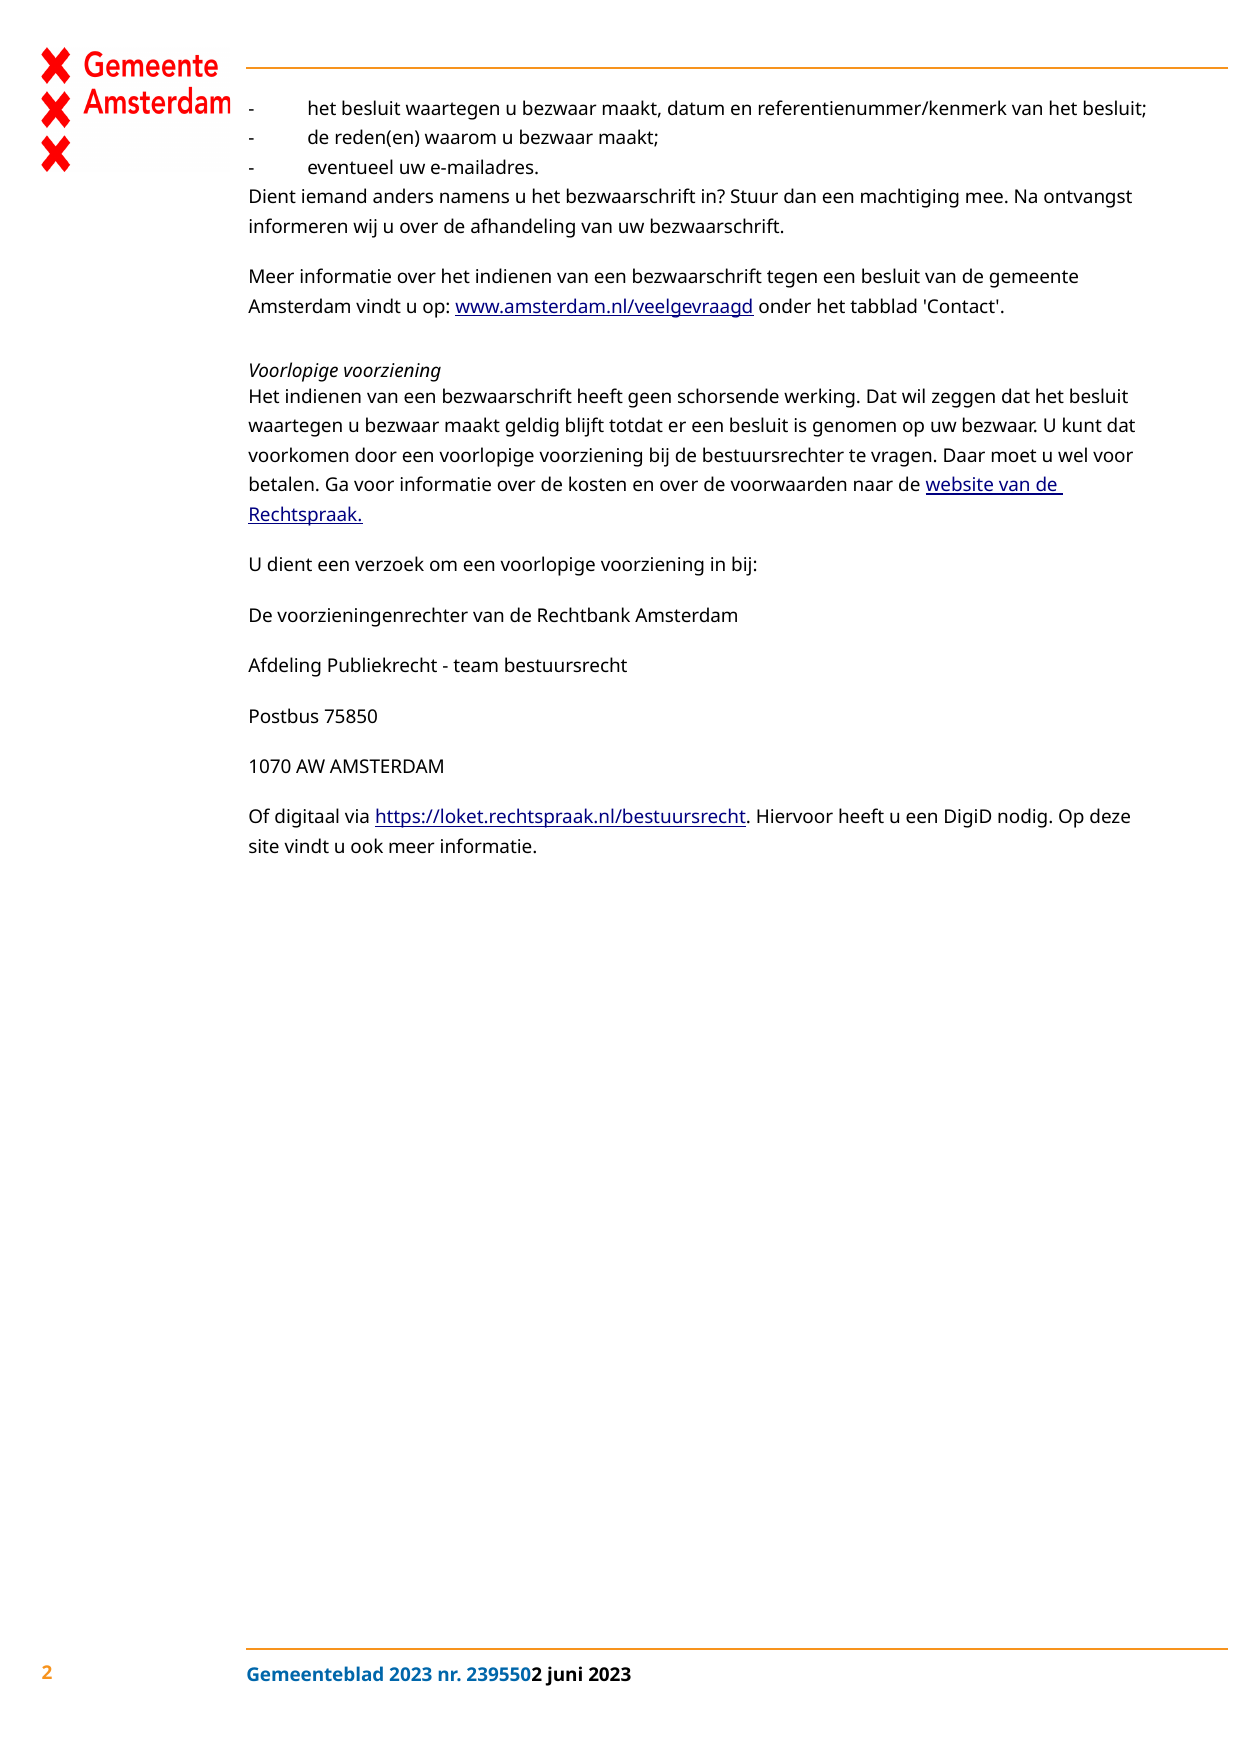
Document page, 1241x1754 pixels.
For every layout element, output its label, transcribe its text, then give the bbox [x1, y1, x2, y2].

picture [41, 47, 231, 172]
list het besluit waartegen u bezwaar maakt, datum en referentienummer/kenmerk van het besluit; [248, 95, 1152, 121]
list de reden(en) waarom u bezwaar maakt; [248, 124, 1152, 150]
text De voorzieningenrechter van de Rechtbank Amsterdam [248, 602, 1152, 628]
text Dient iemand anders namens u het bezwaarschrift in? Stuur dan een machtiging mee. Na ontvangst informeren wij u over de afhandeling van uw bezwaarschrift. [248, 183, 1152, 239]
text Het indienen van een bezwaarschrift heeft geen schorsende werking. Dat wil zeggen dat het besluit waartegen u bezwaar maakt geldig blijft totdat er een besluit is genomen op uw bezwaar. U kunt dat voorkomen door een voorlopige voorziening bij de bestuursrechter te vragen. Daar moet u wel voor betalen. Ga voor informatie over de kosten en over de voorwaarden naar de website van de Rechtspraak. [248, 383, 1152, 527]
list eventueel uw e-mailadres. [248, 154, 1152, 180]
text Afdeling Publiekrecht - team bestuursrecht [248, 652, 1152, 678]
text Of digitaal via https://loket.rechtspraak.nl/bestuursrecht. Hiervoor heeft u een DigiD nodig. Op deze site vindt u ook meer informatie. [248, 804, 1152, 859]
text Postbus 75850 [248, 703, 1152, 728]
text Meer informatie over het indienen van een bezwaarschrift tegen een besluit van de gemeente Amsterdam vindt u op: www.amsterdam.nl/veelgevraagd onder het tabblad 'Contact'. [248, 263, 1152, 319]
text 1070 AW AMSTERDAM [248, 753, 1152, 779]
text U dient een verzoek om een voorlopige voorziening in bij: [248, 552, 1152, 577]
text Voorlopige voorziening [248, 357, 1152, 383]
